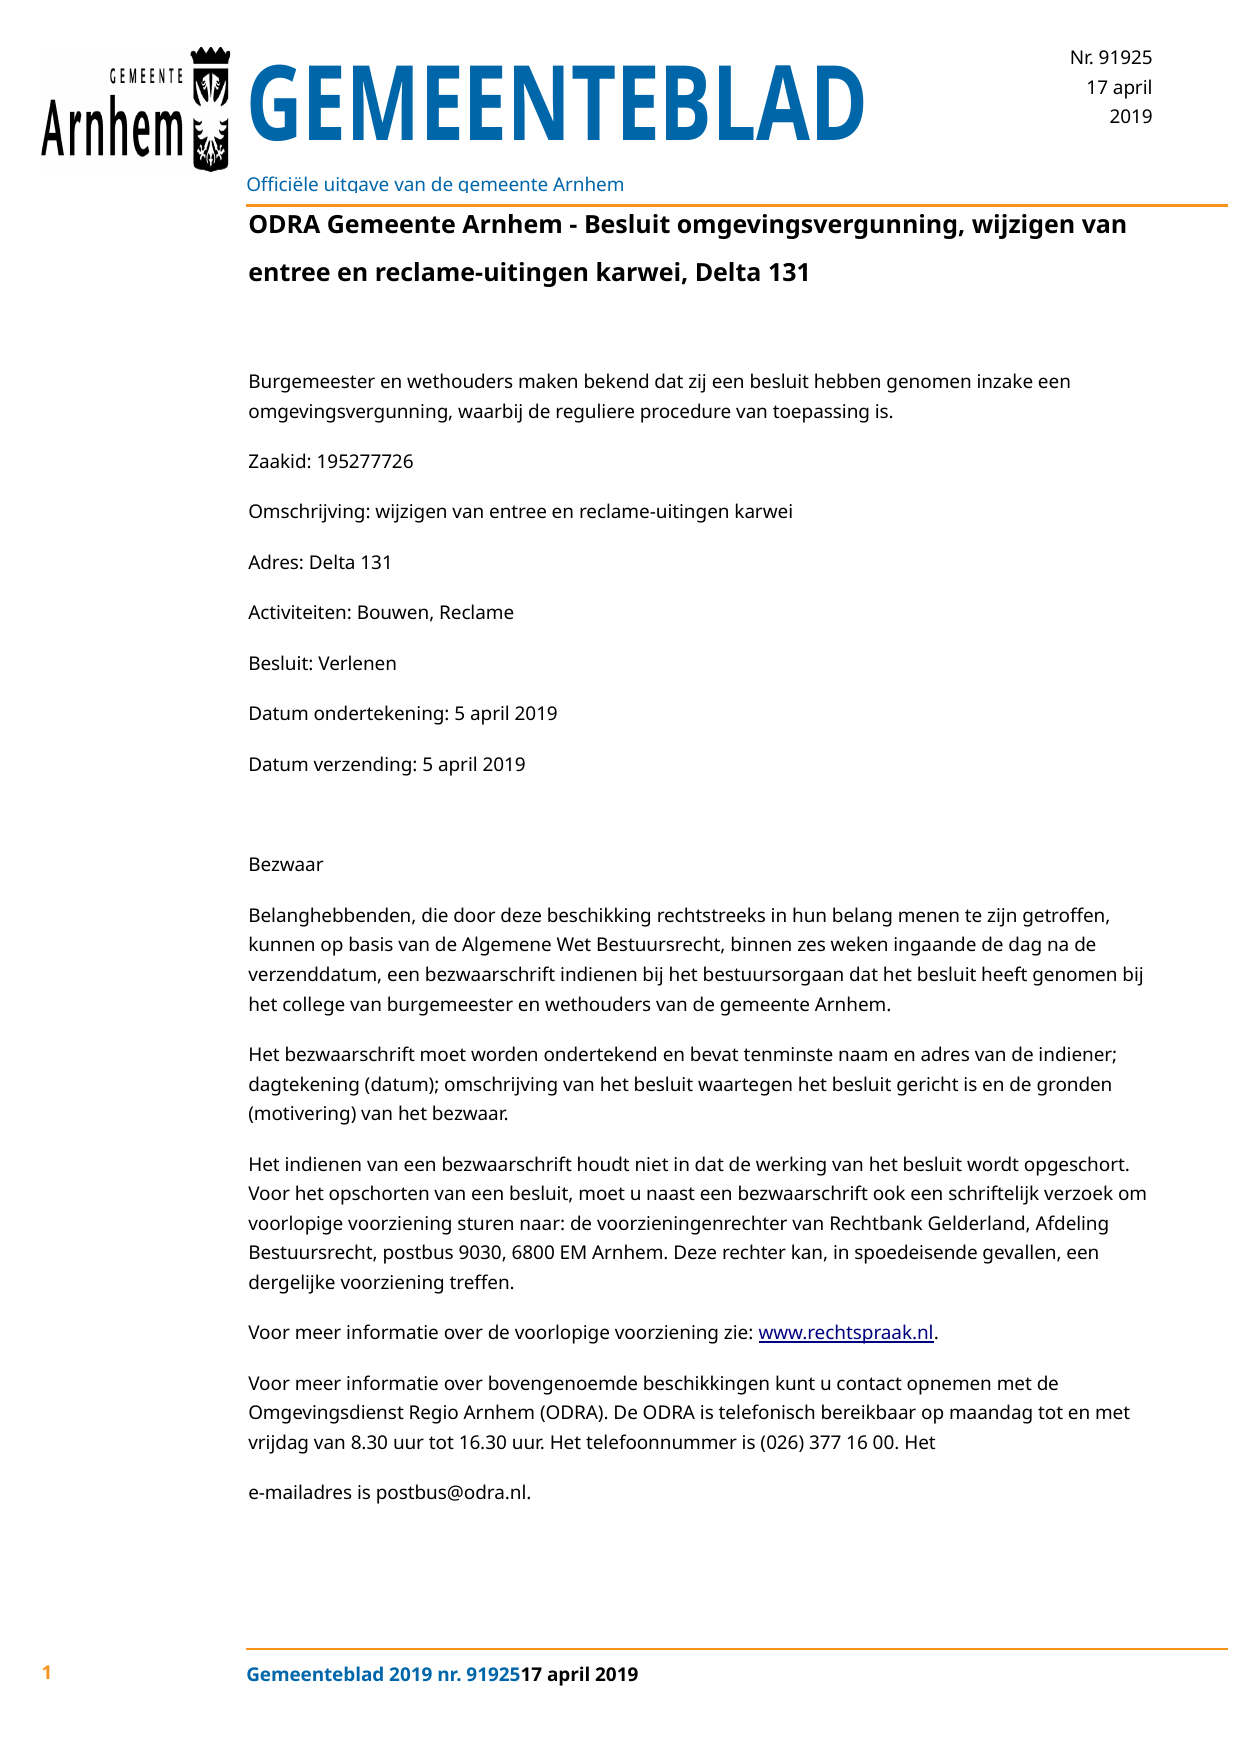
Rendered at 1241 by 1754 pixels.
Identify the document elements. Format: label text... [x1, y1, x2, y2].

text Datum verzending: 5 april 2019 [248, 751, 1152, 777]
text Voor meer informatie over de voorlopige voorziening zie: www.rechtspraak.nl. [248, 1319, 1152, 1345]
text Het indienen van een bezwaarschrift houdt niet in dat de werking van het besluit wordt opgeschort. Voor het opschorten van een besluit, moet u naast een bezwaarschrift ook een schriftelijk verzoek om voorlopige voorziening sturen naar: de voorzieningenrechter van Rechtbank Gelderland, Afdeling Bestuursrecht, postbus 9030, 6800 EM Arnhem. Deze rechter kan, in spoedeisende gevallen, een dergelijke voorziening treffen. [248, 1151, 1152, 1295]
text Omschrijving: wijzigen van entree en reclame-uitingen karwei [248, 499, 1152, 524]
text Activiteiten: Bouwen, Reclame [248, 599, 1152, 625]
text ODRA Gemeente Arnhem - Besluit omgevingsvergunning, wijzigen van entree en reclame-uitingen karwei, Delta 131 [248, 207, 1152, 288]
text Belanghebbenden, die door deze beschikking rechtstreeks in hun belang menen te zijn getroffen, kunnen op basis van de Algemene Wet Bestuursrecht, binnen zes weken ingaande de dag na de verzenddatum, een bezwaarschrift indienen bij het bestuursorgaan dat het besluit heeft genomen bij het college van burgemeester en wethouders van de gemeente Arnhem. [248, 902, 1152, 1017]
text Bezwaar [248, 852, 1152, 877]
text Zaakid: 195277726 [248, 448, 1152, 474]
picture [41, 47, 231, 172]
text Het bezwaarschrift moet worden ondertekend en bevat tenminste naam en adres van de indiener; dagtekening (datum); omschrijving van het besluit waartegen het besluit gericht is en de gronden (motivering) van het bezwaar. [248, 1041, 1152, 1126]
text Datum ondertekening: 5 april 2019 [248, 700, 1152, 726]
text Besluit: Verlenen [248, 650, 1152, 676]
text Adres: Delta 131 [248, 549, 1152, 575]
text Voor meer informatie over bovengenoemde beschikkingen kunt u contact opnemen met de Omgevingsdienst Regio Arnhem (ODRA). De ODRA is telefonisch bereikbaar op maandag tot en met vrijdag van 8.30 uur tot 16.30 uur. Het telefoonnummer is (026) 377 16 00. Het [248, 1370, 1152, 1455]
text Burgemeester en wethouders maken bekend dat zij een besluit hebben genomen inzake een omgevingsvergunning, waarbij de reguliere procedure van toepassing is. [248, 368, 1152, 424]
text e-mailadres is postbus@odra.nl. [248, 1479, 1152, 1505]
